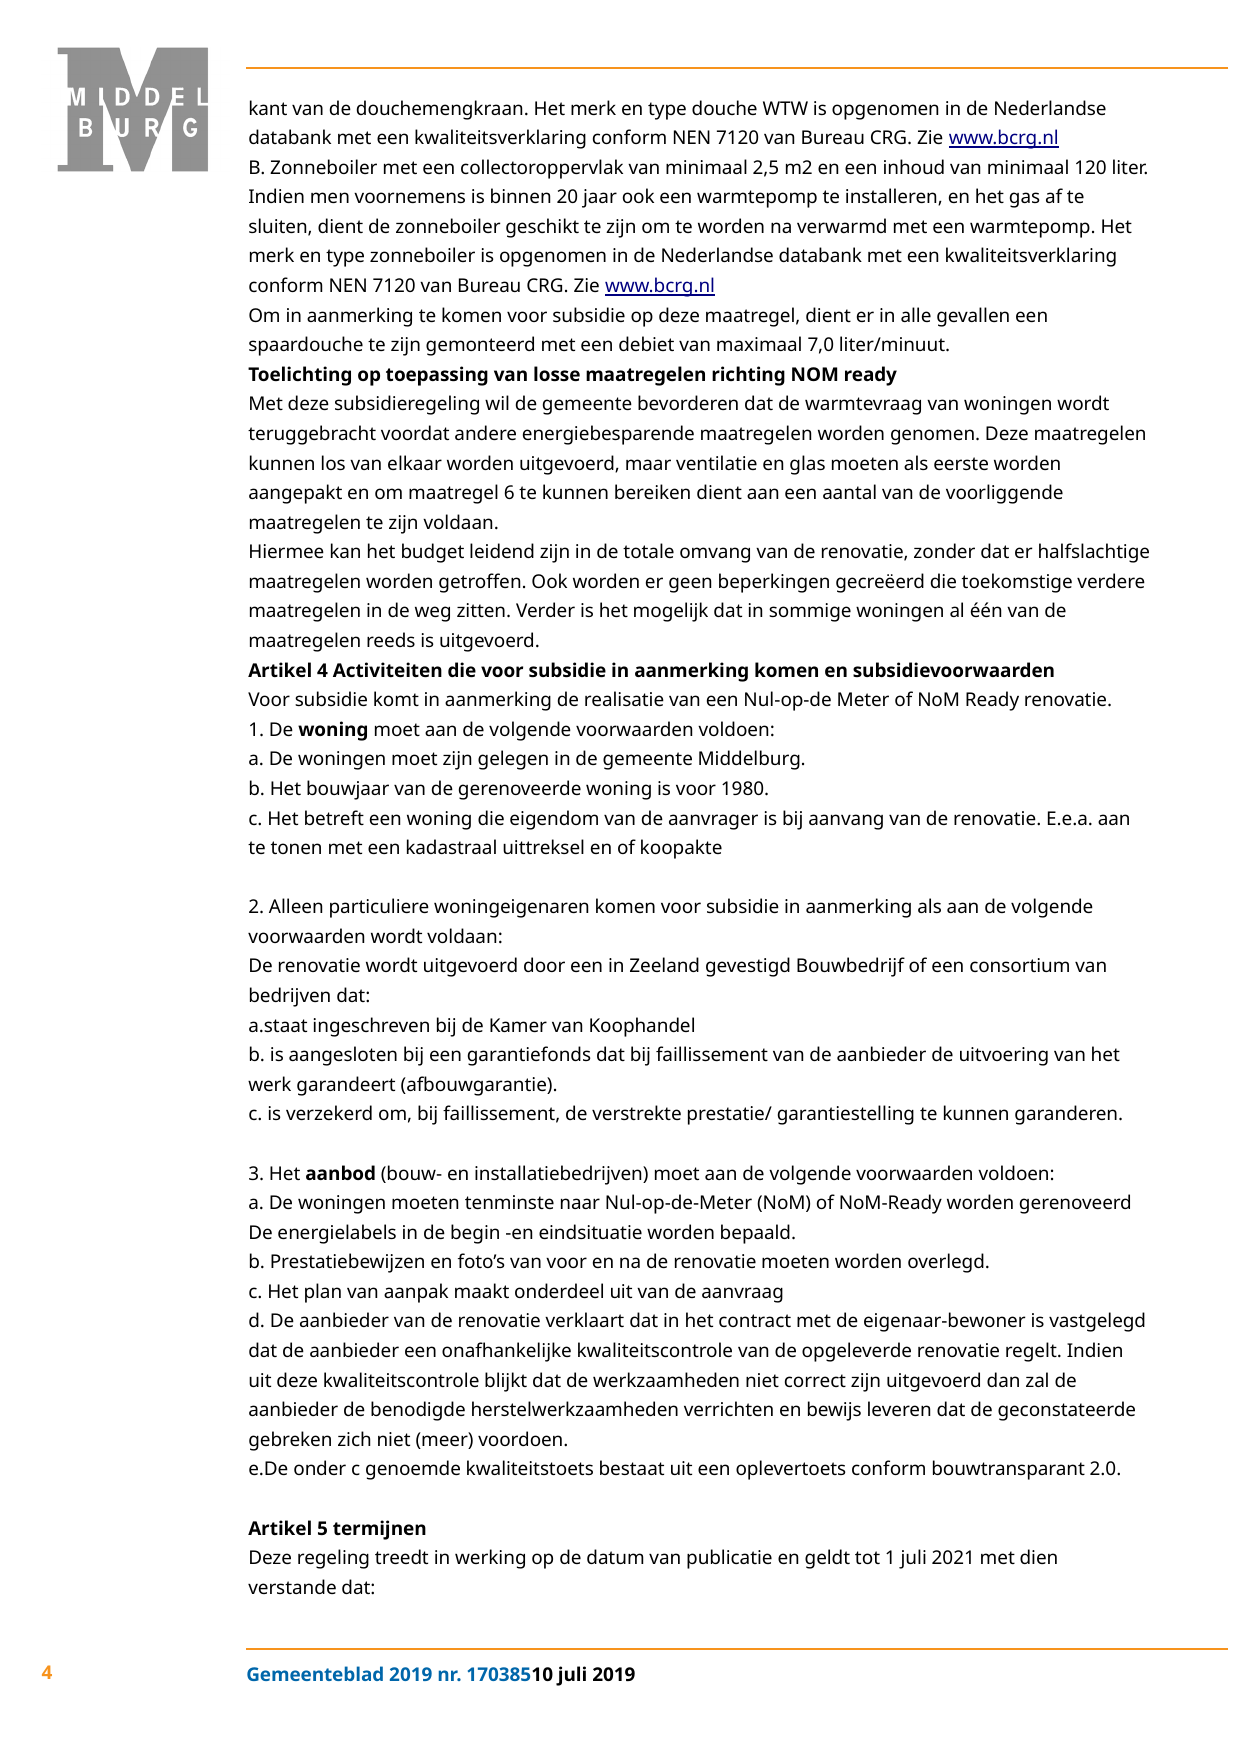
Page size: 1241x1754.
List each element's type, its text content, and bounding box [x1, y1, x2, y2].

text a. De woningen moet zijn gelegen in de gemeente Middelburg. [248, 746, 1152, 771]
text b. Het bouwjaar van de gerenoveerde woning is voor 1980. [248, 775, 1152, 801]
text d. De aanbieder van de renovatie verklaart dat in het contract met de eigenaar-bewoner is vastgelegd dat de aanbieder een onafhankelijke kwaliteitscontrole van de opgeleverde renovatie regelt. Indien uit deze kwaliteitscontrole blijkt dat de werkzaamheden niet correct zijn uitgevoerd dan zal de aanbieder de benodigde herstelwerkzaamheden verrichten en bewijs leveren dat de geconstateerde gebreken zich niet (meer) voordoen. [248, 1308, 1152, 1452]
text c. is verzekerd om, bij faillissement, de verstrekte prestatie/ garantiestelling te kunnen garanderen. [248, 1101, 1152, 1126]
text 1. De woning moet aan de volgende voorwaarden voldoen: [248, 716, 1152, 742]
text Artikel 5 termijnen [248, 1515, 1152, 1541]
text 2. Alleen particuliere woningeigenaren komen voor subsidie in aanmerking als aan de volgende voorwaarden wordt voldaan: [248, 893, 1152, 949]
text b. is aangesloten bij een garantiefonds dat bij faillissement van de aanbieder de uitvoering van het werk garandeert (afbouwgarantie). [248, 1041, 1152, 1097]
text Toelichting op toepassing van losse maatregelen richting NOM ready [248, 361, 1152, 387]
text Hiermee kan het budget leidend zijn in de totale omvang van de renovatie, zonder dat er halfslachtige maatregelen worden getroffen. Ook worden er geen beperkingen gecreëerd die toekomstige verdere maatregelen in de weg zitten. Verder is het mogelijk dat in sommige woningen al één van de maatregelen reeds is uitgevoerd. [248, 538, 1152, 653]
text b. Prestatiebewijzen en foto’s van voor en na de renovatie moeten worden overlegd. [248, 1248, 1152, 1274]
text c. Het plan van aanpak maakt onderdeel uit van de aanvraag [248, 1278, 1152, 1304]
picture [41, 47, 231, 172]
text Voor subsidie komt in aanmerking de realisatie van een Nul-op-de Meter of NoM Ready renovatie. [248, 686, 1152, 712]
text a.staat ingeschreven bij de Kamer van Koophandel [248, 1012, 1152, 1038]
text kant van de douchemengkraan. Het merk en type douche WTW is opgenomen in de Nederlandse databank met een kwaliteitsverklaring conform NEN 7120 van Bureau CRG. Zie www.bcrg.nl [248, 95, 1152, 150]
text B. Zonneboiler met een collectoroppervlak van minimaal 2,5 m2 en een inhoud van minimaal 120 liter. Indien men voornemens is binnen 20 jaar ook een warmtepomp te installeren, en het gas af te sluiten, dient de zonneboiler geschikt te zijn om te worden na verwarmd met een warmtepomp. Het merk en type zonneboiler is opgenomen in de Nederlandse databank met een kwaliteitsverklaring conform NEN 7120 van Bureau CRG. Zie www.bcrg.nl [248, 154, 1152, 298]
text Deze regeling treedt in werking op de datum van publicatie en geldt tot 1 juli 2021 met dien verstande dat: [248, 1544, 1152, 1600]
text 3. Het aanbod (bouw- en installatiebedrijven) moet aan de volgende voorwaarden voldoen: [248, 1160, 1152, 1186]
text a. De woningen moeten tenminste naar Nul-op-de-Meter (NoM) of NoM-Ready worden gerenoveerd De energielabels in de begin -en eindsituatie worden bepaald. [248, 1189, 1152, 1245]
text e.De onder c genoemde kwaliteitstoets bestaat uit een oplevertoets conform bouwtransparant 2.0. [248, 1456, 1152, 1481]
text De renovatie wordt uitgevoerd door een in Zeeland gevestigd Bouwbedrijf of een consortium van [248, 953, 1152, 978]
text Om in aanmerking te komen voor subsidie op deze maatregel, dient er in alle gevallen een spaardouche te zijn gemonteerd met een debiet van maximaal 7,0 liter/minuut. [248, 302, 1152, 357]
text Artikel 4 Activiteiten die voor subsidie in aanmerking komen en subsidievoorwaarden [248, 657, 1152, 683]
text c. Het betreft een woning die eigendom van de aanvrager is bij aanvang van de renovatie. E.e.a. aan te tonen met een kadastraal uittreksel en of koopakte [248, 805, 1152, 860]
text Met deze subsidieregeling wil de gemeente bevorderen dat de warmtevraag van woningen wordt teruggebracht voordat andere energiebesparende maatregelen worden genomen. Deze maatregelen kunnen los van elkaar worden uitgevoerd, maar ventilatie en glas moeten als eerste worden aangepakt en om maatregel 6 te kunnen bereiken dient aan een aantal van de voorliggende maatregelen te zijn voldaan. [248, 391, 1152, 535]
text bedrijven dat: [248, 982, 1152, 1008]
